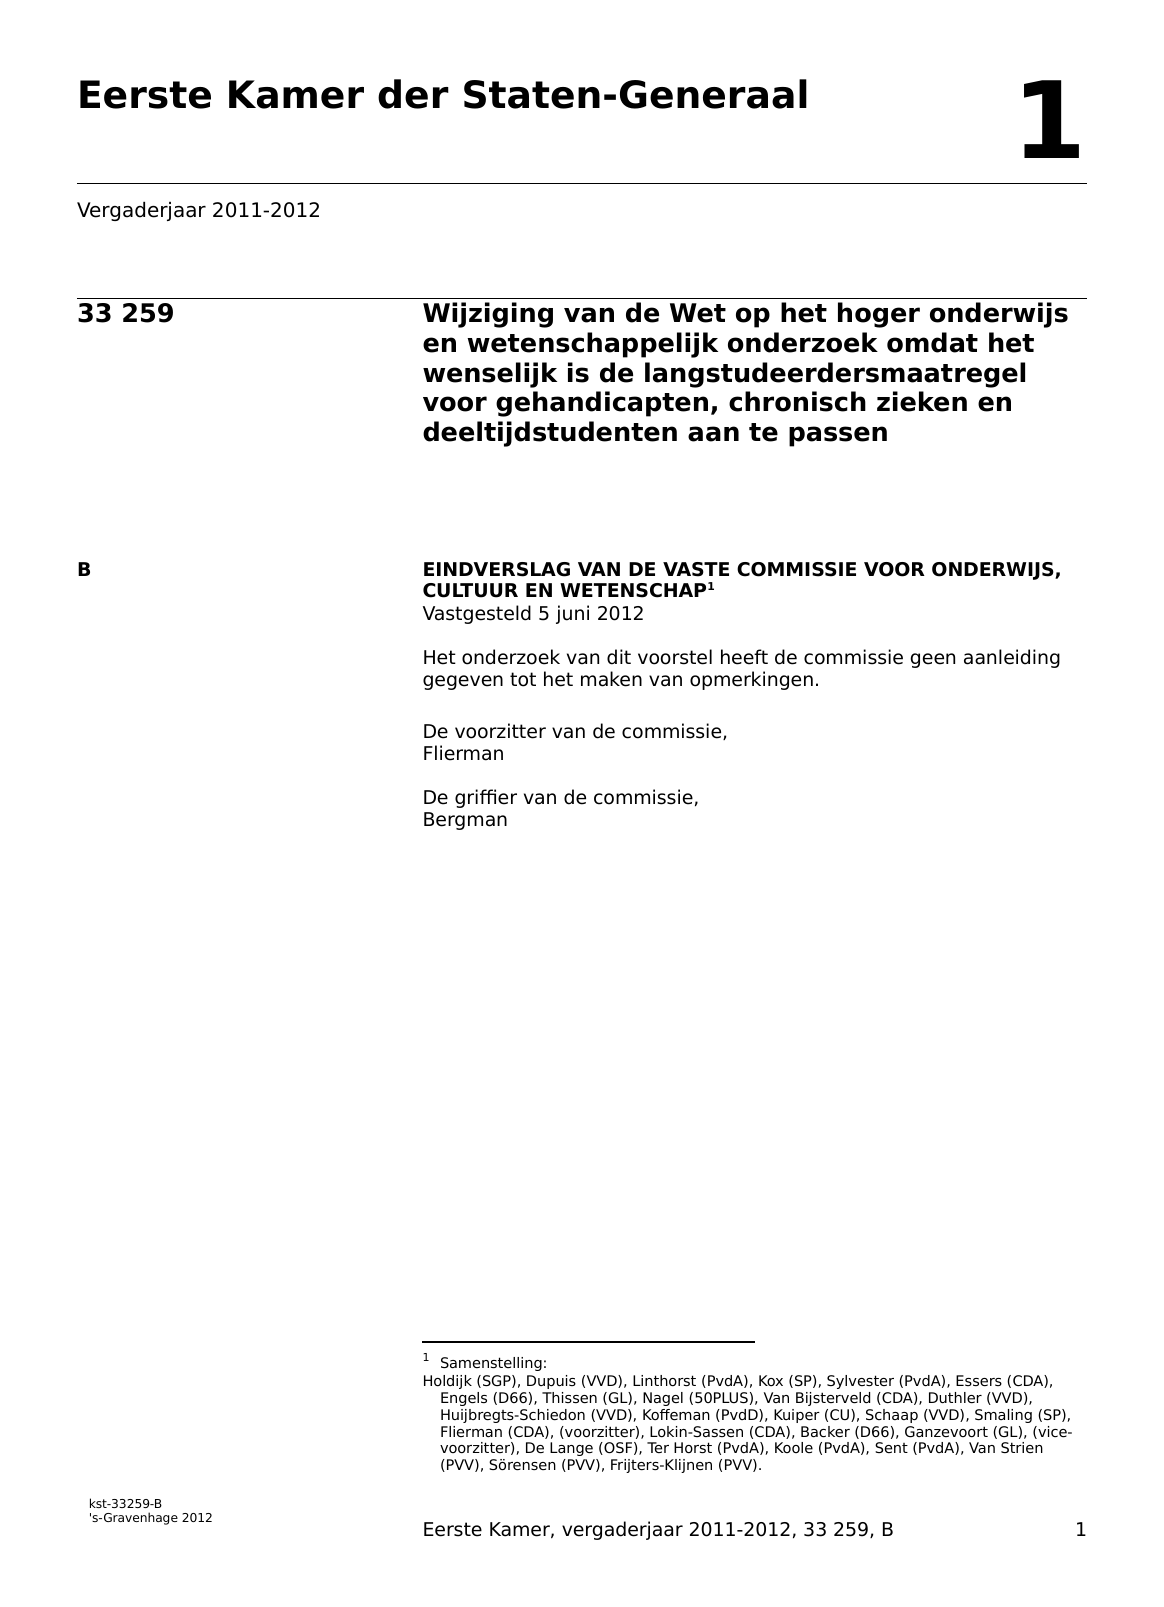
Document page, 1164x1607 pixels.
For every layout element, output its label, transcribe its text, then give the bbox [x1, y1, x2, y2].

text De voorzitter van de commissie, Flierman [422, 721, 1087, 764]
text Samenstelling: [422, 1351, 1087, 1373]
text 's-Gravenhage 2012 [88, 1511, 323, 1525]
table_header Eerste Kamer der Staten-Generaal [77, 59, 886, 183]
text De griffier van de commissie, Bergman [422, 787, 1087, 831]
table_header 1 [886, 59, 1087, 183]
text Holdijk (SGP), Dupuis (VVD), Linthorst (PvdA), Kox (SP), Sylvester (PvdA), Essers (CDA), Engels (D66), Thissen (GL), Nagel (50PLUS), Van Bijsterveld (CDA), Duthler (VVD), Huijbregts-Schiedon (VVD), Koffeman (PvdD), Kuiper (CU), Schaap (VVD), Smaling (SP), Flierman (CDA), (voorzitter), Lokin-Sassen (CDA), Backer (D66), Ganzevoort (GL), (vice-voorzitter), De Lange (OSF), Ter Horst (PvdA), Koole (PvdA), Sent (PvdA), Van Strien (PVV), Sörensen (PVV), Frijters-Klijnen (PVV). [422, 1373, 1087, 1474]
table_cell Vergaderjaar 2011-2012 [77, 184, 1087, 298]
text Het onderzoek van dit voorstel heeft de commissie geen aanleiding gegeven tot het maken van opmerkingen. [422, 647, 1087, 691]
text Vastgesteld 5 juni 2012 [422, 602, 1087, 624]
subtitle 33 259 Wijziging van de Wet op het hoger onderwijs en wetenschappelijk onderzoek omdat het wenselijk is de langstudeerdersmaatregel voor gehandicapten, chronisch zieken en deeltijdstudenten aan te passen [77, 299, 1087, 447]
subtitle B EINDVERSLAG VAN DE VASTE COMMISSIE VOOR ONDERWIJS, CULTUUR EN WETENSCHAP [77, 558, 1087, 602]
text kst-33259-B [88, 1497, 323, 1511]
